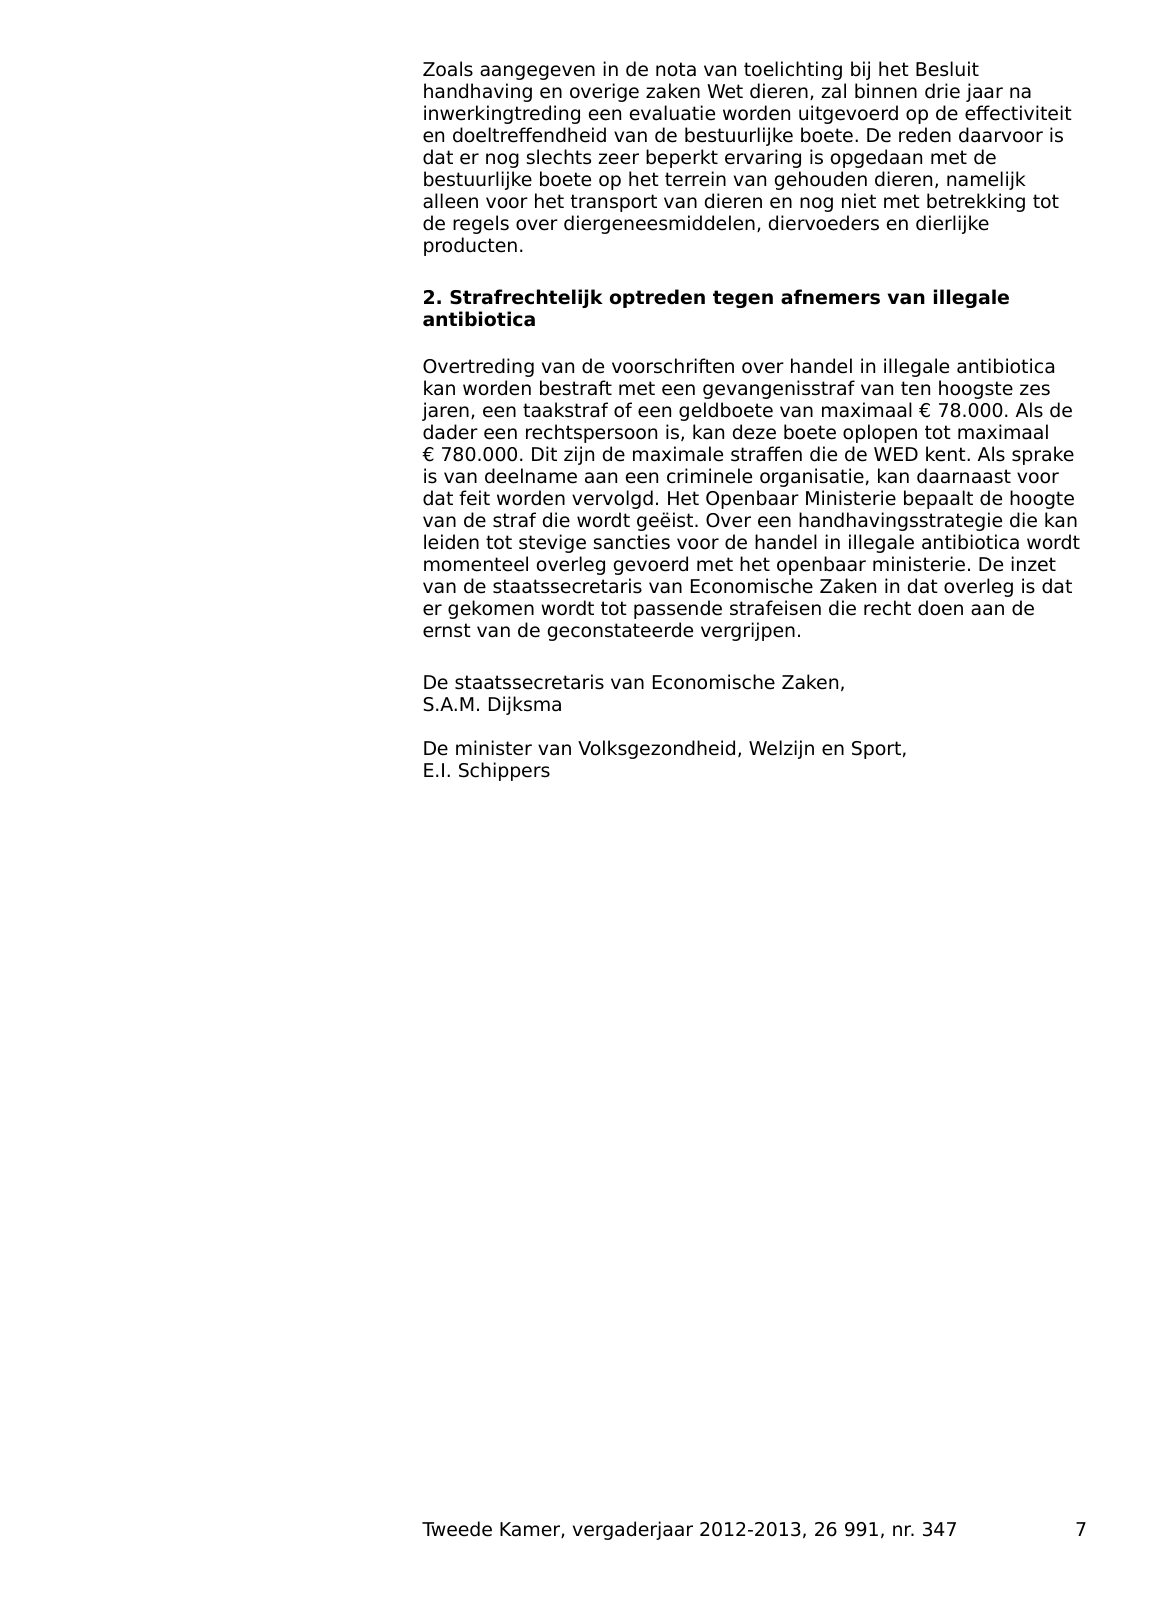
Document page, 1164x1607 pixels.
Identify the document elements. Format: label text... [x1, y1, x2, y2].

text De minister van Volksgezondheid, Welzijn en Sport, E.I. Schippers [422, 738, 1087, 782]
text Zoals aangegeven in de nota van toelichting bij het Besluit handhaving en overige zaken Wet dieren, zal binnen drie jaar na inwerkingtreding een evaluatie worden uitgevoerd op de effectiviteit en doeltreffendheid van de bestuurlijke boete. De reden daarvoor is dat er nog slechts zeer beperkt ervaring is opgedaan met de bestuurlijke boete op het terrein van gehouden dieren, namelijk alleen voor het transport van dieren en nog niet met betrekking tot de regels over diergeneesmiddelen, diervoeders en dierlijke producten. [422, 59, 1087, 257]
text De staatssecretaris van Economische Zaken, S.A.M. Dijksma [422, 672, 1087, 716]
subtitle 2. Strafrechtelijk optreden tegen afnemers van illegale antibiotica [422, 287, 1087, 331]
text Overtreding van de voorschriften over handel in illegale antibiotica kan worden bestraft met een gevangenisstraf van ten hoogste zes jaren, een taakstraf of een geldboete van maximaal € 78.000. Als de dader een rechtspersoon is, kan deze boete oplopen tot maximaal € 780.000. Dit zijn de maximale straffen die de WED kent. Als sprake is van deelname aan een criminele organisatie, kan daarnaast voor dat feit worden vervolgd. Het Openbaar Ministerie bepaalt de hoogte van de straf die wordt geëist. Over een handhavingsstrategie die kan leiden tot stevige sancties voor de handel in illegale antibiotica wordt momenteel overleg gevoerd met het openbaar ministerie. De inzet van de staatssecretaris van Economische Zaken in dat overleg is dat er gekomen wordt tot passende strafeisen die recht doen aan de ernst van de geconstateerde vergrijpen. [422, 356, 1087, 642]
